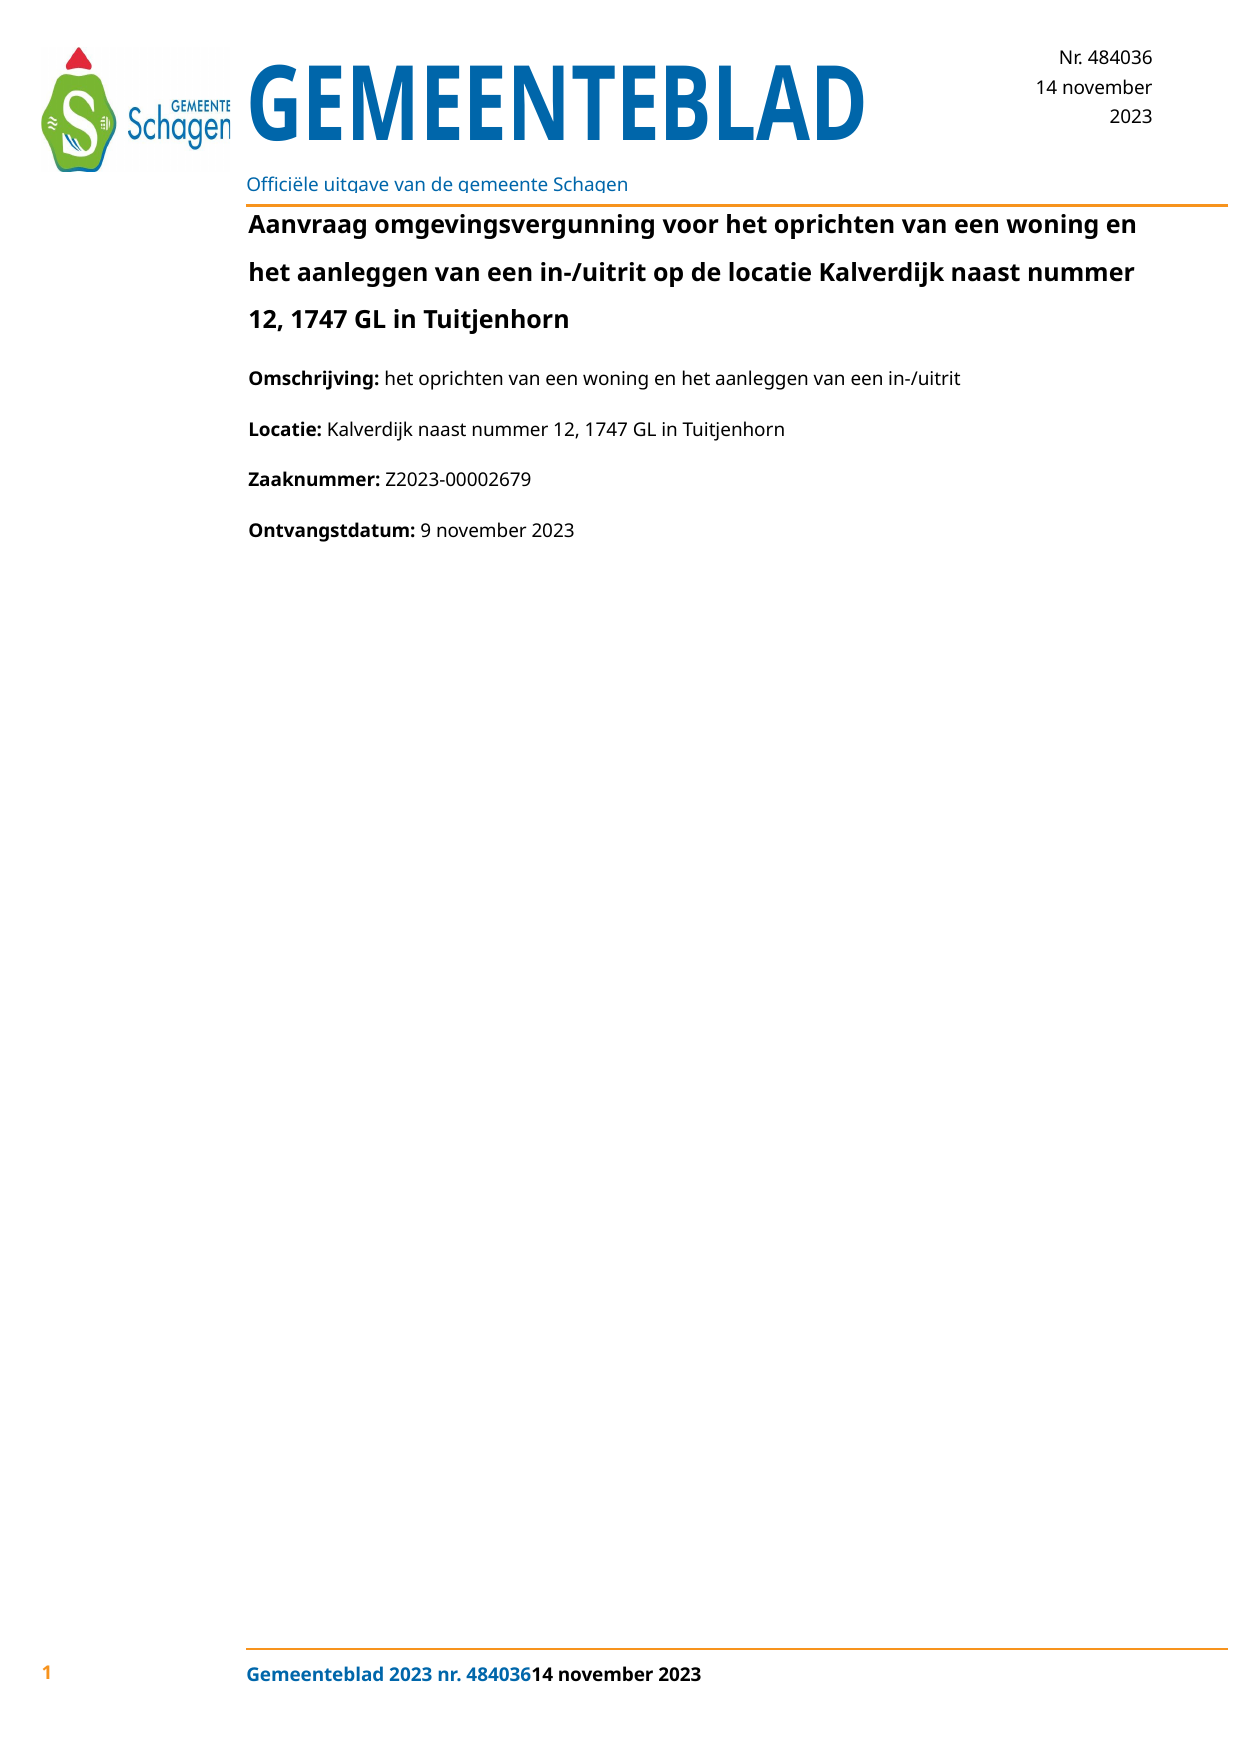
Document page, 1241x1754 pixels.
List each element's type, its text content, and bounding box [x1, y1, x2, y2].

text Locatie: Kalverdijk naast nummer 12, 1747 GL in Tuitjenhorn [248, 416, 1152, 442]
text Omschrijving: het oprichten van een woning en het aanleggen van een in-/uitrit [248, 366, 1152, 391]
text Zaaknummer: Z2023-00002679 [248, 466, 1152, 492]
text Aanvraag omgevingsvergunning voor het oprichten van een woning en het aanleggen van een in-/uitrit op de locatie Kalverdijk naast nummer 12, 1747 GL in Tuitjenhorn [248, 207, 1152, 336]
picture [41, 47, 231, 172]
text Ontvangstdatum: 9 november 2023 [248, 517, 1152, 542]
